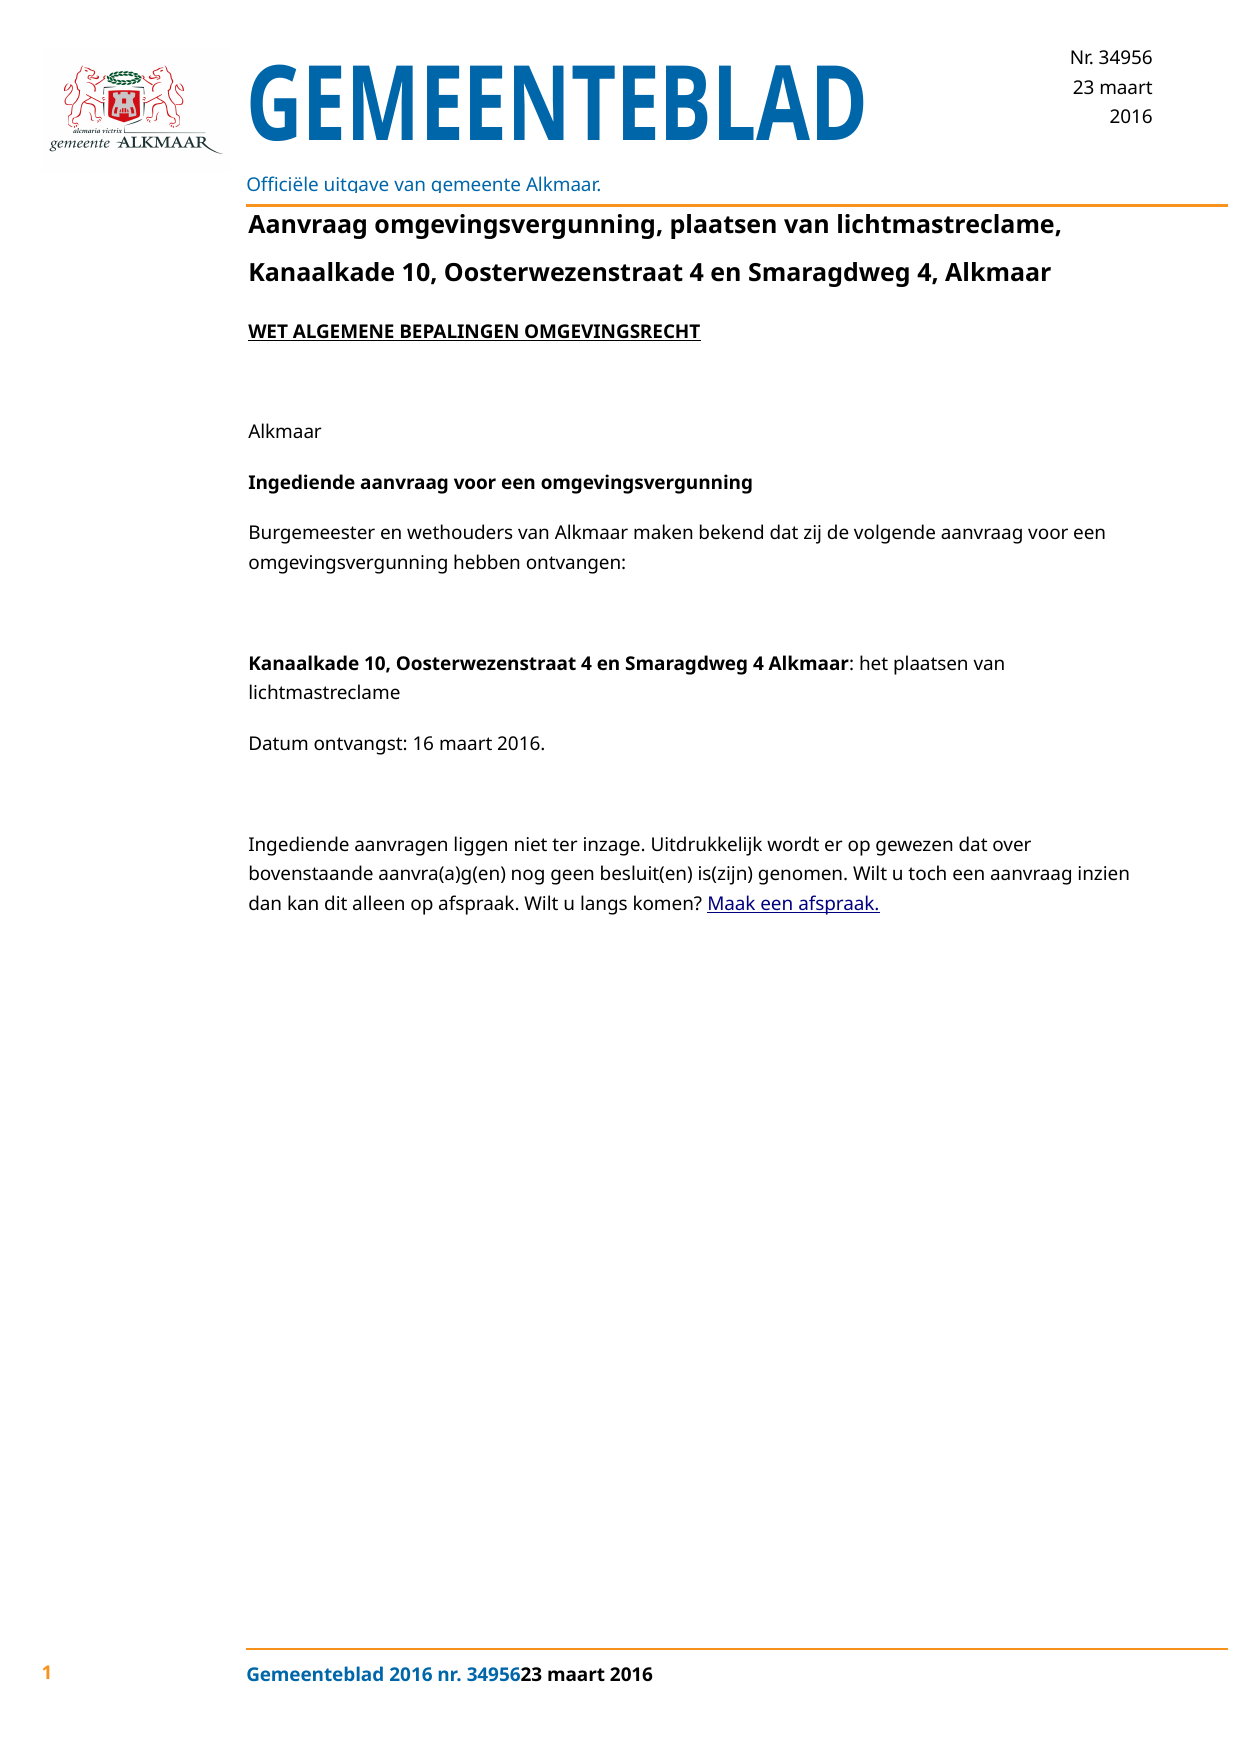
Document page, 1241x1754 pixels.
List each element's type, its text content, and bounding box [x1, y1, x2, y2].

text Alkmaar [248, 419, 1152, 444]
text Aanvraag omgevingsvergunning, plaatsen van lichtmastreclame, Kanaalkade 10, Oosterwezenstraat 4 en Smaragdweg 4, Alkmaar [248, 207, 1152, 288]
picture [41, 47, 231, 172]
text Ingediende aanvraag voor een omgevingsvergunning [248, 469, 1152, 495]
text Ingediende aanvragen liggen niet ter inzage. Uitdrukkelijk wordt er op gewezen dat over bovenstaande aanvra(a)g(en) nog geen besluit(en) is(zijn) genomen. Wilt u toch een aanvraag inzien dan kan dit alleen op afspraak. Wilt u langs komen? Maak een afspraak. [248, 831, 1152, 916]
text Kanaalkade 10, Oosterwezenstraat 4 en Smaragdweg 4 Alkmaar: het plaatsen van lichtmastreclame [248, 650, 1152, 705]
text WET ALGEMENE BEPALINGEN OMGEVINGSRECHT [248, 318, 1152, 344]
text Burgemeester en wethouders van Alkmaar maken bekend dat zij de volgende aanvraag voor een omgevingsvergunning hebben ontvangen: [248, 519, 1152, 575]
text Datum ontvangst: 16 maart 2016. [248, 730, 1152, 756]
